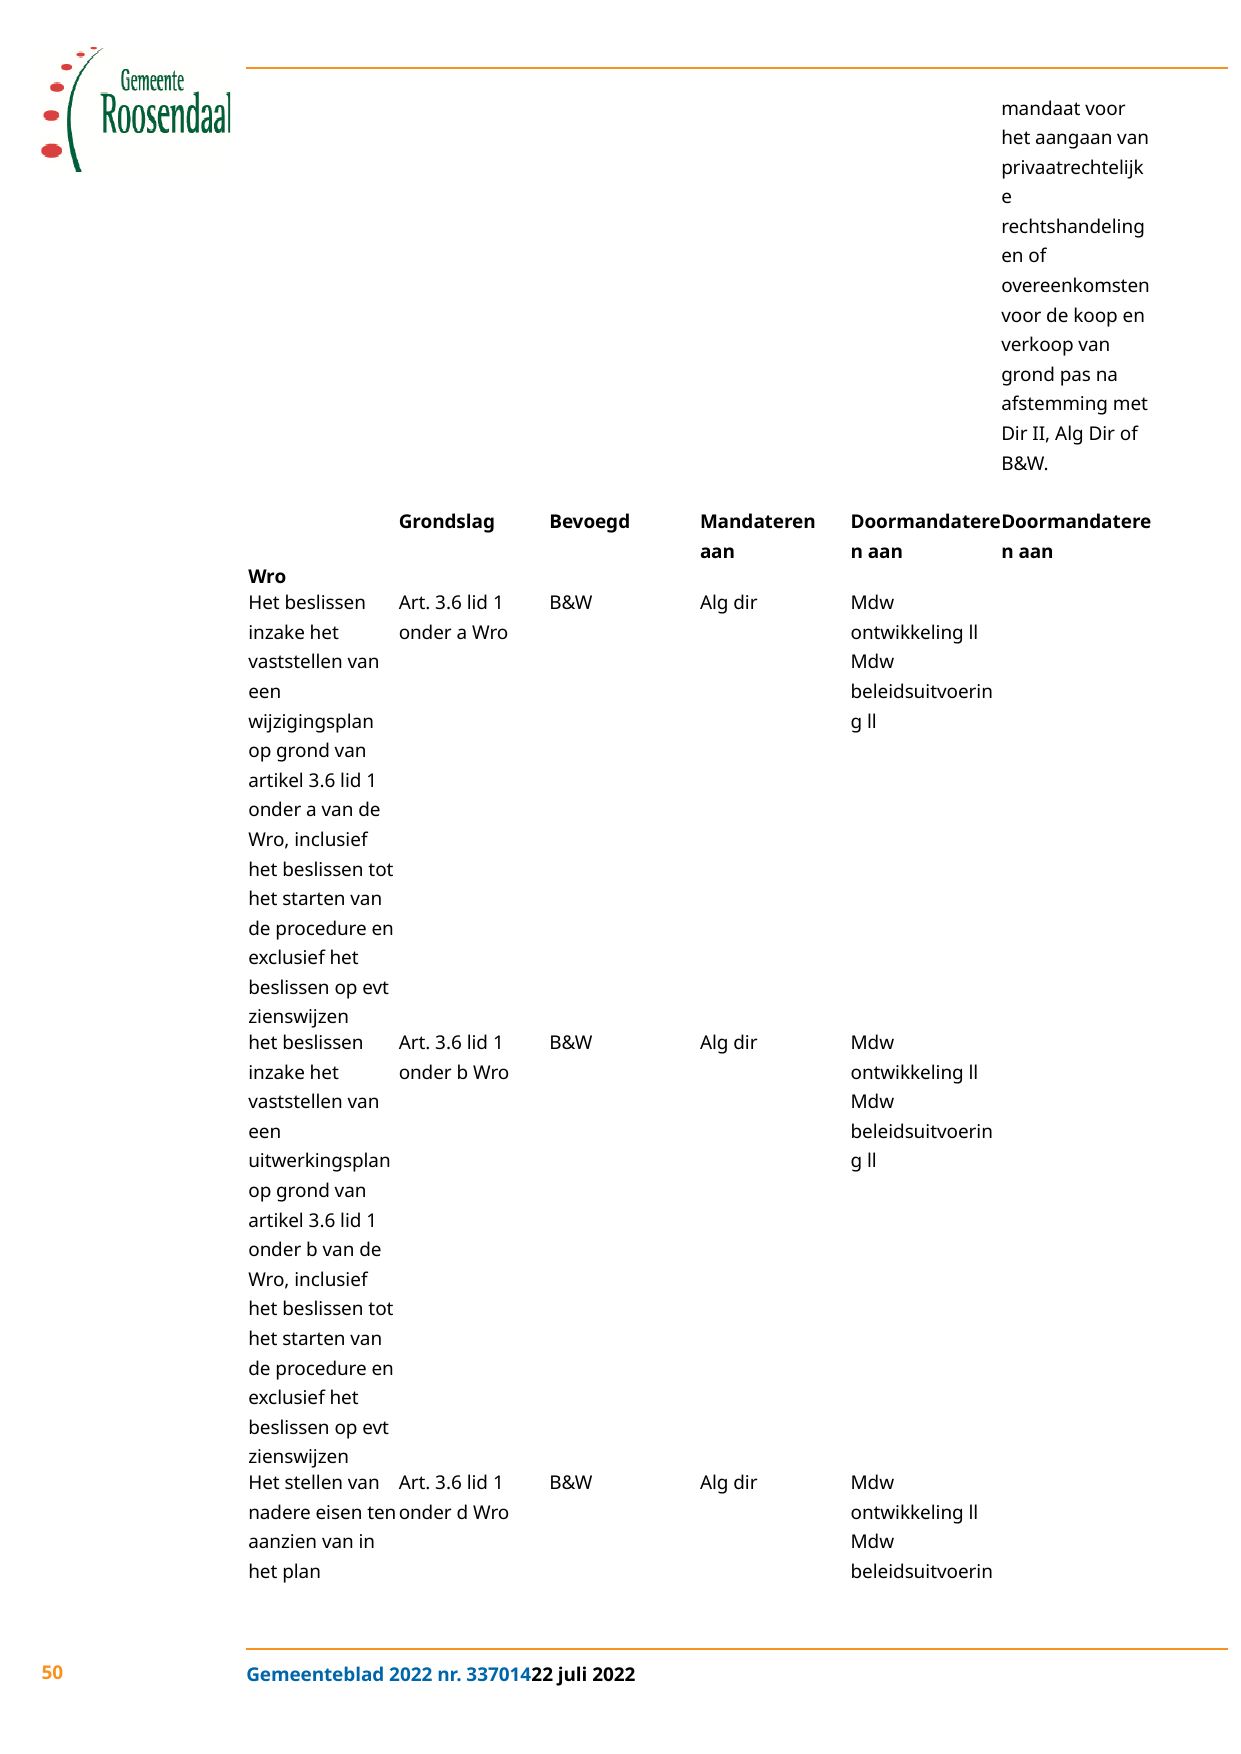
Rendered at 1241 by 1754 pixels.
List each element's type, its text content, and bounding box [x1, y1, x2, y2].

table_cell [700, 95, 850, 476]
table_cell [850, 564, 1001, 589]
table_cell Wro [248, 564, 398, 589]
table_cell B&W [549, 590, 700, 1029]
table_header Doormandateren aan [1001, 509, 1152, 564]
table_cell Alg dir [700, 1469, 850, 1584]
table_cell B&W [549, 1029, 700, 1469]
table_header Grondslag [399, 509, 549, 564]
table_cell Art. 3.6 lid 1 onder d Wro [399, 1469, 549, 1584]
table_cell [248, 95, 398, 476]
table_cell [1001, 1469, 1152, 1584]
table_cell [549, 95, 700, 476]
table_cell [700, 564, 850, 589]
table_cell Mdw ontwikkeling ll Mdw beleidsuitvoering ll [850, 590, 1001, 1029]
table_header Mandateren aan [700, 509, 850, 564]
table_cell [1001, 1029, 1152, 1469]
picture [41, 47, 231, 172]
table_cell Het beslissen inzake het vaststellen van een wijzigingsplan op grond van artikel 3.6 lid 1 onder a van de Wro, inclusief het beslissen tot het starten van de procedure en exclusief het beslissen op evt zienswijzen [248, 590, 398, 1029]
table_cell [850, 95, 1001, 476]
table_cell Het stellen van nadere eisen ten aanzien van in het plan [248, 1469, 398, 1584]
table_cell [549, 564, 700, 589]
table_cell Alg dir [700, 590, 850, 1029]
table_cell [1001, 590, 1152, 1029]
table_cell [1001, 564, 1152, 589]
table_cell Mdw ontwikkeling ll Mdw beleidsuitvoerin [850, 1469, 1001, 1584]
table_cell Art. 3.6 lid 1 onder a Wro [399, 590, 549, 1029]
table_cell B&W [549, 1469, 700, 1584]
table_cell Art. 3.6 lid 1 onder b Wro [399, 1029, 549, 1469]
table_header Doormandateren aan [850, 509, 1001, 564]
table_cell Mdw ontwikkeling ll Mdw beleidsuitvoering ll [850, 1029, 1001, 1469]
table_cell het beslissen inzake het vaststellen van een uitwerkingsplan op grond van artikel 3.6 lid 1 onder b van de Wro, inclusief het beslissen tot het starten van de procedure en exclusief het beslissen op evt zienswijzen [248, 1029, 398, 1469]
table_header [248, 509, 398, 564]
table_cell [399, 95, 549, 476]
table_cell [399, 564, 549, 589]
table_header Bevoegd [549, 509, 700, 564]
table_cell Alg dir [700, 1029, 850, 1469]
table_cell mandaat voor het aangaan van privaatrechtelijke rechtshandelingen of overeenkomsten voor de koop en verkoop van grond pas na afstemming met Dir II, Alg Dir of B&W. [1001, 95, 1152, 476]
